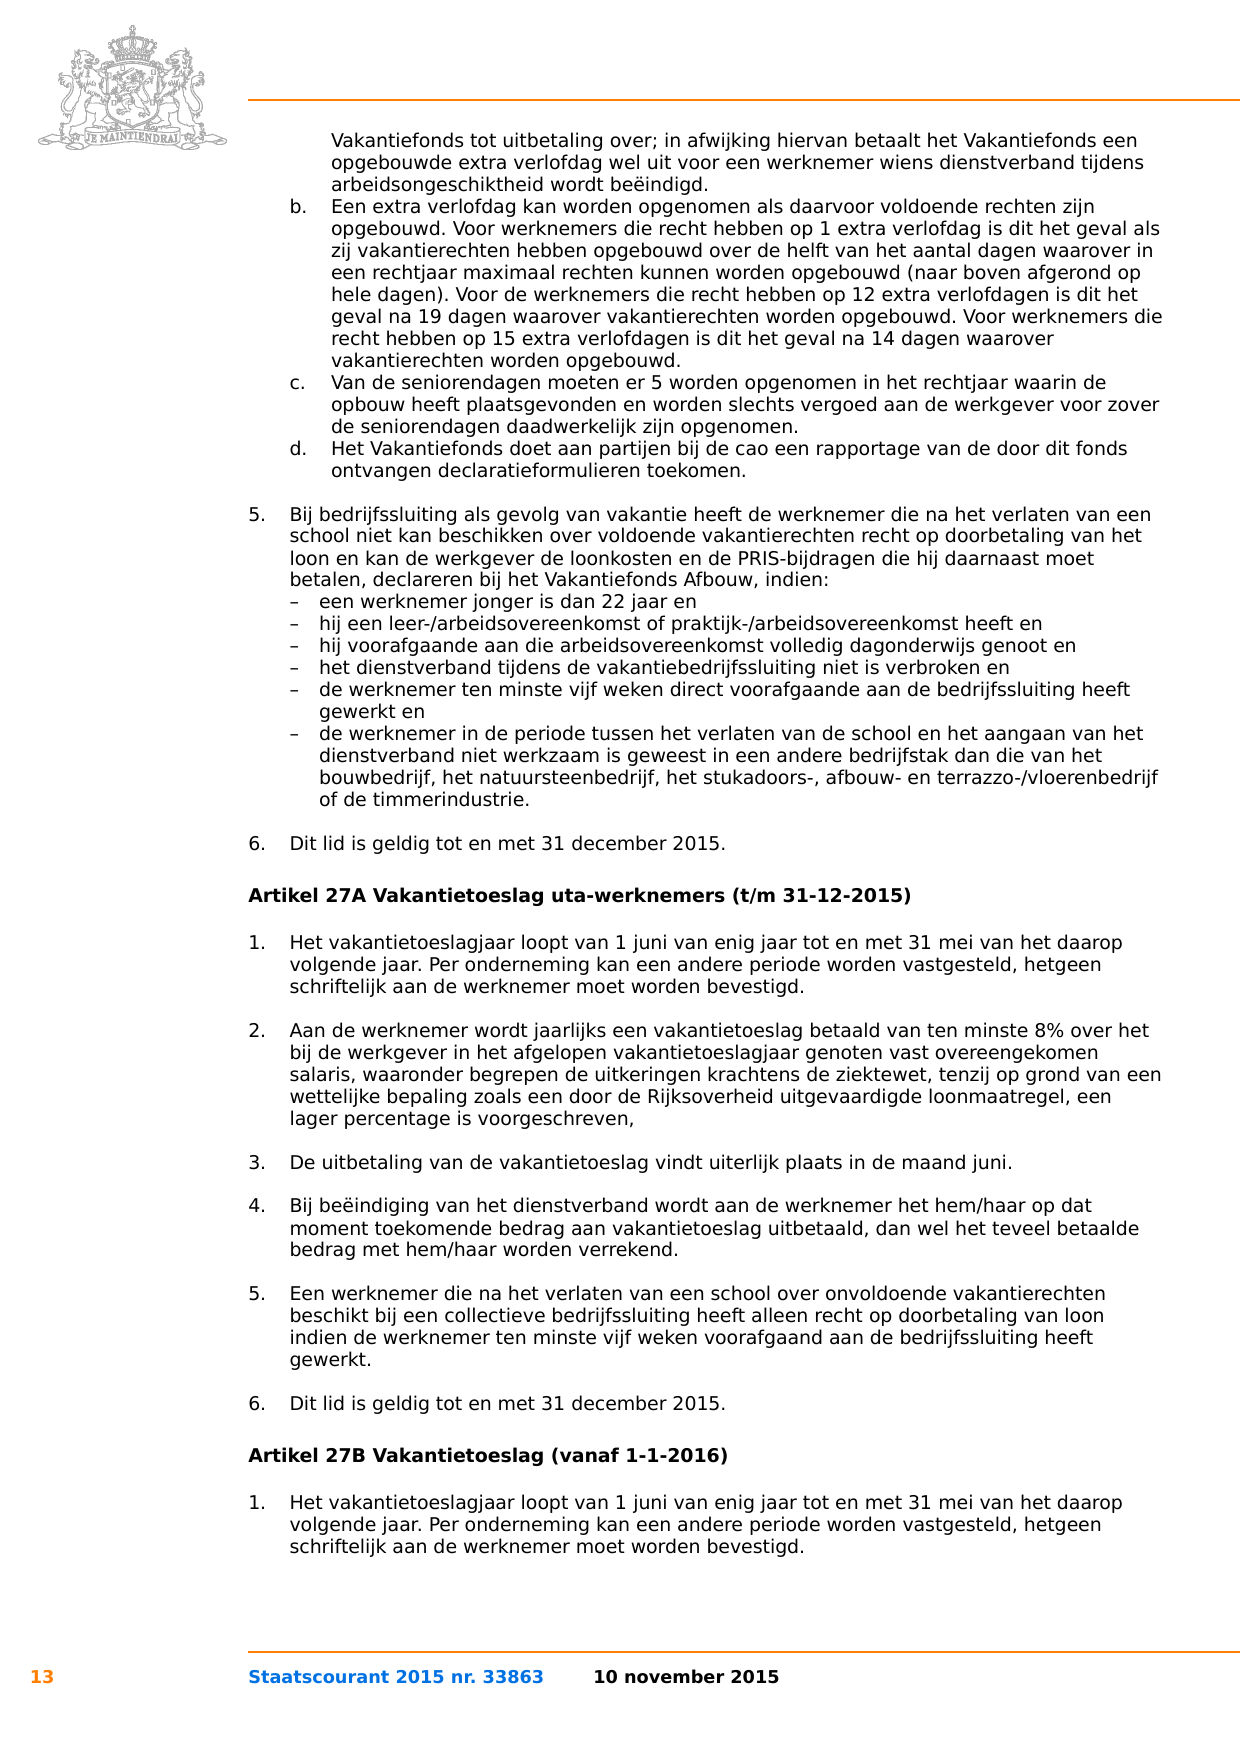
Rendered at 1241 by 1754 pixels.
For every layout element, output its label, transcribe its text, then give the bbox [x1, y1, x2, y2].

text – hij een leer-/arbeidsovereenkomst of praktijk-/arbeidsovereenkomst heeft en [289, 613, 1163, 635]
text 5. Een werknemer die na het verlaten van een school over onvoldoende vakantierechten beschikt bij een collectieve bedrijfssluiting heeft alleen recht op doorbetaling van loon indien de werknemer ten minste vijf weken voorafgaand aan de bedrijfssluiting heeft gewerkt. [248, 1283, 1163, 1371]
text c. Van de seniorendagen moeten er 5 worden opgenomen in het rechtjaar waarin de opbouw heeft plaatsgevonden en worden slechts vergoed aan de werkgever voor zover de seniorendagen daadwerkelijk zijn opgenomen. [289, 372, 1163, 438]
text – het dienstverband tijdens de vakantiebedrijfssluiting niet is verbroken en [289, 657, 1163, 679]
text 3. De uitbetaling van de vakantietoeslag vindt uiterlijk plaats in de maand juni. [248, 1152, 1163, 1173]
text 1. Het vakantietoeslagjaar loopt van 1 juni van enig jaar tot en met 31 mei van het daarop volgende jaar. Per onderneming kan een andere periode worden vastgesteld, hetgeen schriftelijk aan de werknemer moet worden bevestigd. [248, 1492, 1163, 1558]
text 5. Bij bedrijfssluiting als gevolg van vakantie heeft de werknemer die na het verlaten van een school niet kan beschikken over voldoende vakantierechten recht op doorbetaling van het loon en kan de werkgever de loonkosten en de PRIS-bijdragen die hij daarnaast moet betalen, declareren bij het Vakantiefonds Afbouw, indien: [248, 503, 1163, 591]
text 2. Aan de werknemer wordt jaarlijks een vakantietoeslag betaald van ten minste 8% over het bij de werkgever in het afgelopen vakantietoeslagjaar genoten vast overeengekomen salaris, waaronder begrepen de uitkeringen krachtens de ziektewet, tenzij op grond van een wettelijke bepaling zoals een door de Rijksoverheid uitgevaardigde loonmaatregel, een lager percentage is voorgeschreven, [248, 1020, 1163, 1130]
text Vakantiefonds tot uitbetaling over; in afwijking hiervan betaalt het Vakantiefonds een opgebouwde extra verlofdag wel uit voor een werknemer wiens dienstverband tijdens arbeidsongeschiktheid wordt beëindigd. [248, 130, 1163, 196]
text – de werknemer ten minste vijf weken direct voorafgaande aan de bedrijfssluiting heeft gewerkt en [289, 679, 1163, 723]
text 6. Dit lid is geldig tot en met 31 december 2015. [248, 1393, 1163, 1415]
text 6. Dit lid is geldig tot en met 31 december 2015. [248, 833, 1163, 855]
text b. Een extra verlofdag kan worden opgenomen als daarvoor voldoende rechten zijn opgebouwd. Voor werknemers die recht hebben op 1 extra verlofdag is dit het geval als zij vakantierechten hebben opgebouwd over de helft van het aantal dagen waarover in een rechtjaar maximaal rechten kunnen worden opgebouwd (naar boven afgerond op hele dagen). Voor de werknemers die recht hebben op 12 extra verlofdagen is dit het geval na 19 dagen waarover vakantierechten worden opgebouwd. Voor werknemers die recht hebben op 15 extra verlofdagen is dit het geval na 14 dagen waarover vakantierechten worden opgebouwd. [289, 196, 1163, 372]
text 4. Bij beëindiging van het dienstverband wordt aan de werknemer het hem/haar op dat moment toekomende bedrag aan vakantietoeslag uitbetaald, dan wel het teveel betaalde bedrag met hem/haar worden verrekend. [248, 1195, 1163, 1261]
picture [38, 25, 227, 150]
text – de werknemer in de periode tussen het verlaten van de school en het aangaan van het dienstverband niet werkzaam is geweest in een andere bedrijfstak dan die van het bouwbedrijf, het natuursteenbedrijf, het stukadoors-, afbouw- en terrazzo-/vloerenbedrijf of de timmerindustrie. [289, 723, 1163, 811]
text – een werknemer jonger is dan 22 jaar en [289, 591, 1163, 613]
text 1. Het vakantietoeslagjaar loopt van 1 juni van enig jaar tot en met 31 mei van het daarop volgende jaar. Per onderneming kan een andere periode worden vastgesteld, hetgeen schriftelijk aan de werknemer moet worden bevestigd. [248, 932, 1163, 998]
text d. Het Vakantiefonds doet aan partijen bij de cao een rapportage van de door dit fonds ontvangen declaratieformulieren toekomen. [289, 438, 1163, 482]
text – hij voorafgaande aan die arbeidsovereenkomst volledig dagonderwijs genoot en [289, 635, 1163, 657]
subtitle Artikel 27B Vakantietoeslag (vanaf 1-1-2016) [248, 1445, 1163, 1467]
subtitle Artikel 27A Vakantietoeslag uta-werknemers (t/m 31-12-2015) [248, 885, 1163, 907]
